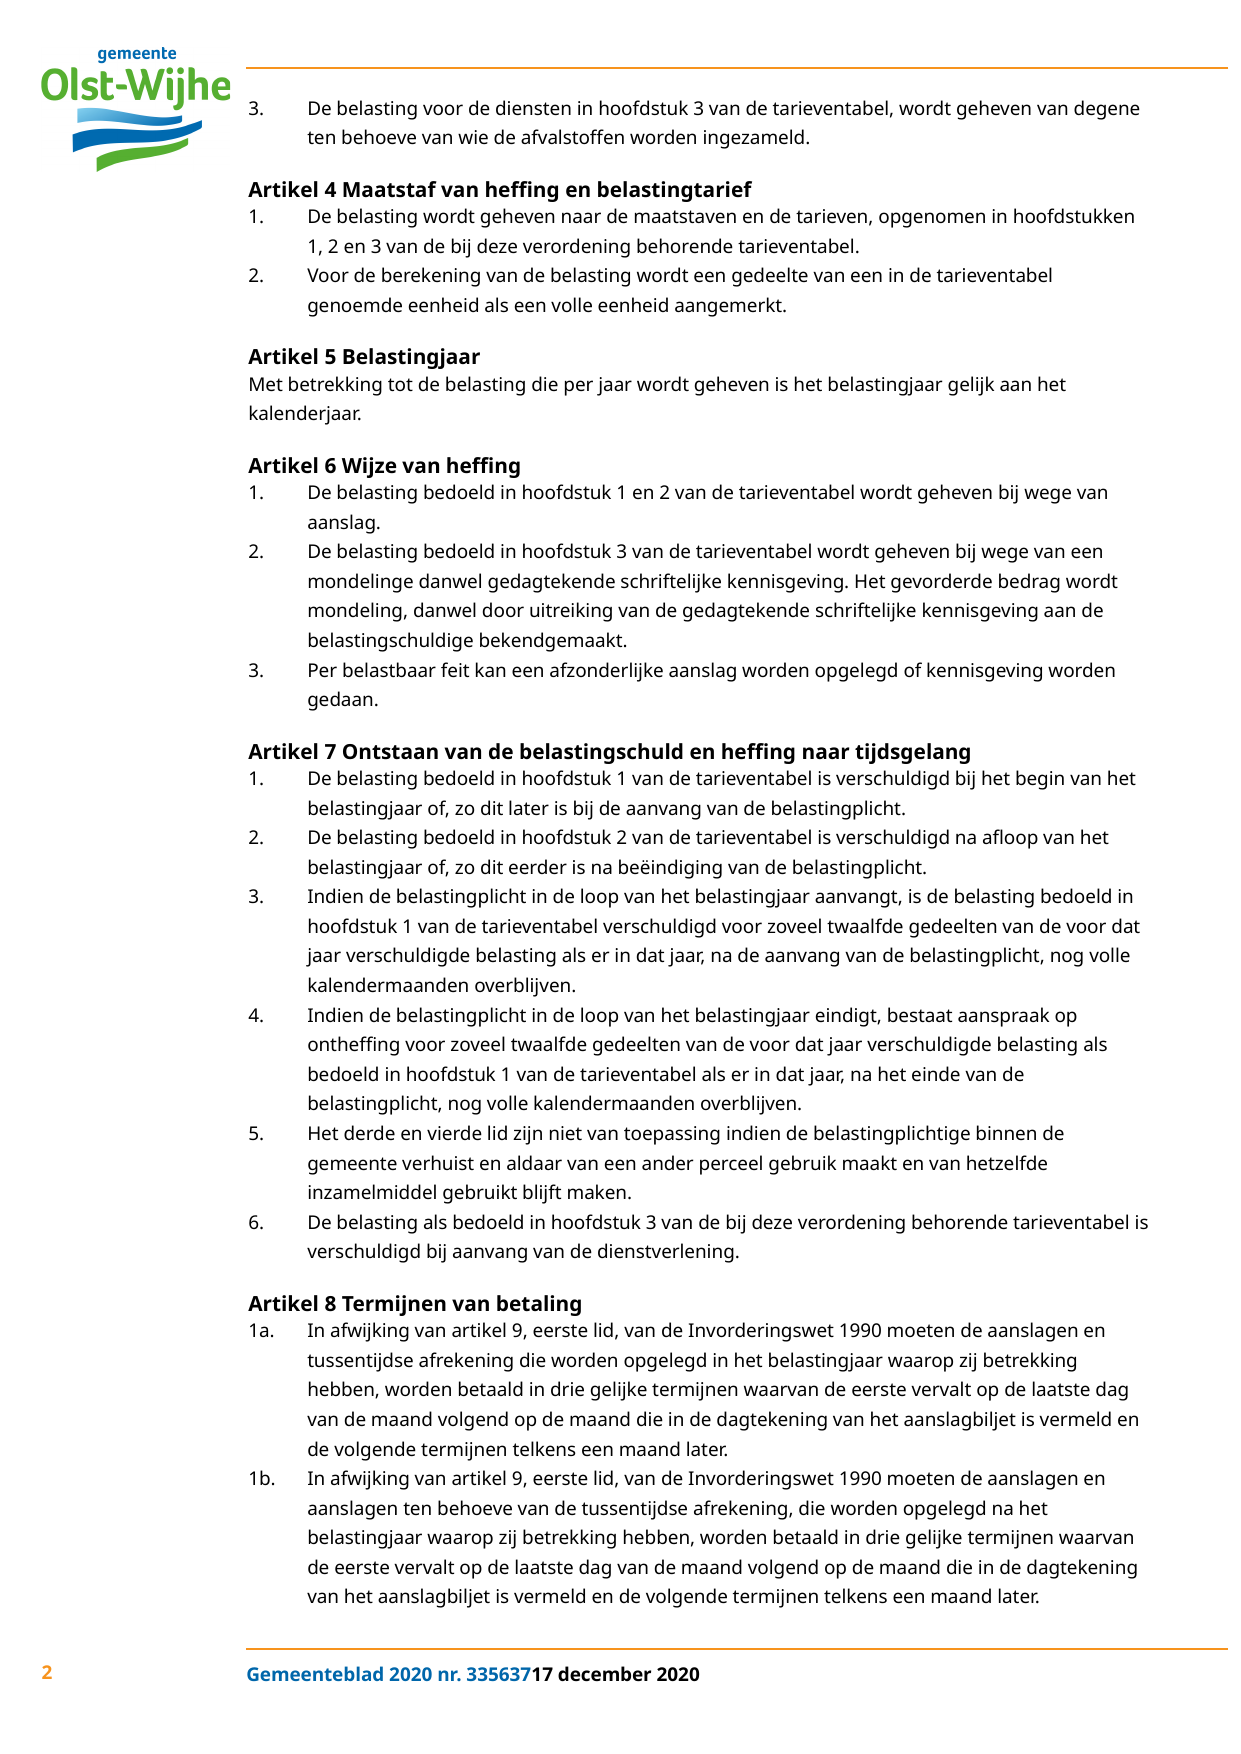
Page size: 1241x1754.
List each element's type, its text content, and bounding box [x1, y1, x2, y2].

list Voor de berekening van de belasting wordt een gedeelte van een in de tarieventabel genoemde eenheid als een volle eenheid aangemerkt. [248, 262, 1152, 318]
list De belasting als bedoeld in hoofdstuk 3 van de bij deze verordening behorende tarieventabel is verschuldigd bij aanvang van de dienstverlening. [248, 1209, 1152, 1264]
list De belasting wordt geheven naar de maatstaven en de tarieven, opgenomen in hoofdstukken 1, 2 en 3 van de bij deze verordening behorende tarieventabel. [248, 203, 1152, 258]
list Indien de belastingplicht in de loop van het belastingjaar aanvangt, is de belasting bedoeld in hoofdstuk 1 van de tarieventabel verschuldigd voor zoveel twaalfde gedeelten van de voor dat jaar verschuldigde belasting als er in dat jaar, na de aanvang van de belastingplicht, nog volle kalendermaanden overblijven. [248, 883, 1152, 998]
text Met betrekking tot de belasting die per jaar wordt geheven is het belastingjaar gelijk aan het kalenderjaar. [248, 371, 1152, 426]
list Per belastbaar feit kan een afzonderlijke aanslag worden opgelegd of kennisgeving worden gedaan. [248, 657, 1152, 712]
list De belasting voor de diensten in hoofdstuk 3 van de tarieventabel, wordt geheven van degene ten behoeve van wie de afvalstoffen worden ingezameld. [248, 95, 1152, 150]
list In afwijking van artikel 9, eerste lid, van de Invorderingswet 1990 moeten de aanslagen en aanslagen ten behoeve van de tussentijdse afrekening, die worden opgelegd na het belastingjaar waarop zij betrekking hebben, worden betaald in drie gelijke termijnen waarvan de eerste vervalt op de laatste dag van de maand volgend op de maand die in de dagtekening van het aanslagbiljet is vermeld en de volgende termijnen telkens een maand later. [248, 1465, 1152, 1609]
text Artikel 5 Belastingjaar [248, 342, 1152, 371]
list In afwijking van artikel 9, eerste lid, van de Invorderingswet 1990 moeten de aanslagen en tussentijdse afrekening die worden opgelegd in het belastingjaar waarop zij betrekking hebben, worden betaald in drie gelijke termijnen waarvan de eerste vervalt op de laatste dag van de maand volgend op de maand die in de dagtekening van het aanslagbiljet is vermeld en de volgende termijnen telkens een maand later. [248, 1317, 1152, 1461]
list Indien de belastingplicht in de loop van het belastingjaar eindigt, bestaat aanspraak op ontheffing voor zoveel twaalfde gedeelten van de voor dat jaar verschuldigde belasting als bedoeld in hoofdstuk 1 van de tarieventabel als er in dat jaar, na het einde van de belastingplicht, nog volle kalendermaanden overblijven. [248, 1002, 1152, 1116]
list De belasting bedoeld in hoofdstuk 3 van de tarieventabel wordt geheven bij wege van een mondelinge danwel gedagtekende schriftelijke kennisgeving. Het gevorderde bedrag wordt mondeling, danwel door uitreiking van de gedagtekende schriftelijke kennisgeving aan de belastingschuldige bekendgemaakt. [248, 538, 1152, 653]
picture [41, 47, 231, 172]
list Het derde en vierde lid zijn niet van toepassing indien de belastingplichtige binnen de gemeente verhuist en aldaar van een ander perceel gebruik maakt en van hetzelfde inzamelmiddel gebruikt blijft maken. [248, 1120, 1152, 1205]
text Artikel 8 Termijnen van betaling [248, 1289, 1152, 1317]
text Artikel 7 Ontstaan van de belastingschuld en heffing naar tijdsgelang [248, 737, 1152, 765]
text Artikel 6 Wijze van heffing [248, 451, 1152, 479]
list De belasting bedoeld in hoofdstuk 1 en 2 van de tarieventabel wordt geheven bij wege van aanslag. [248, 479, 1152, 534]
list De belasting bedoeld in hoofdstuk 1 van de tarieventabel is verschuldigd bij het begin van het belastingjaar of, zo dit later is bij de aanvang van de belastingplicht. [248, 765, 1152, 821]
text Artikel 4 Maatstaf van heffing en belastingtarief [248, 175, 1152, 203]
list De belasting bedoeld in hoofdstuk 2 van de tarieventabel is verschuldigd na afloop van het belastingjaar of, zo dit eerder is na beëindiging van de belastingplicht. [248, 824, 1152, 880]
